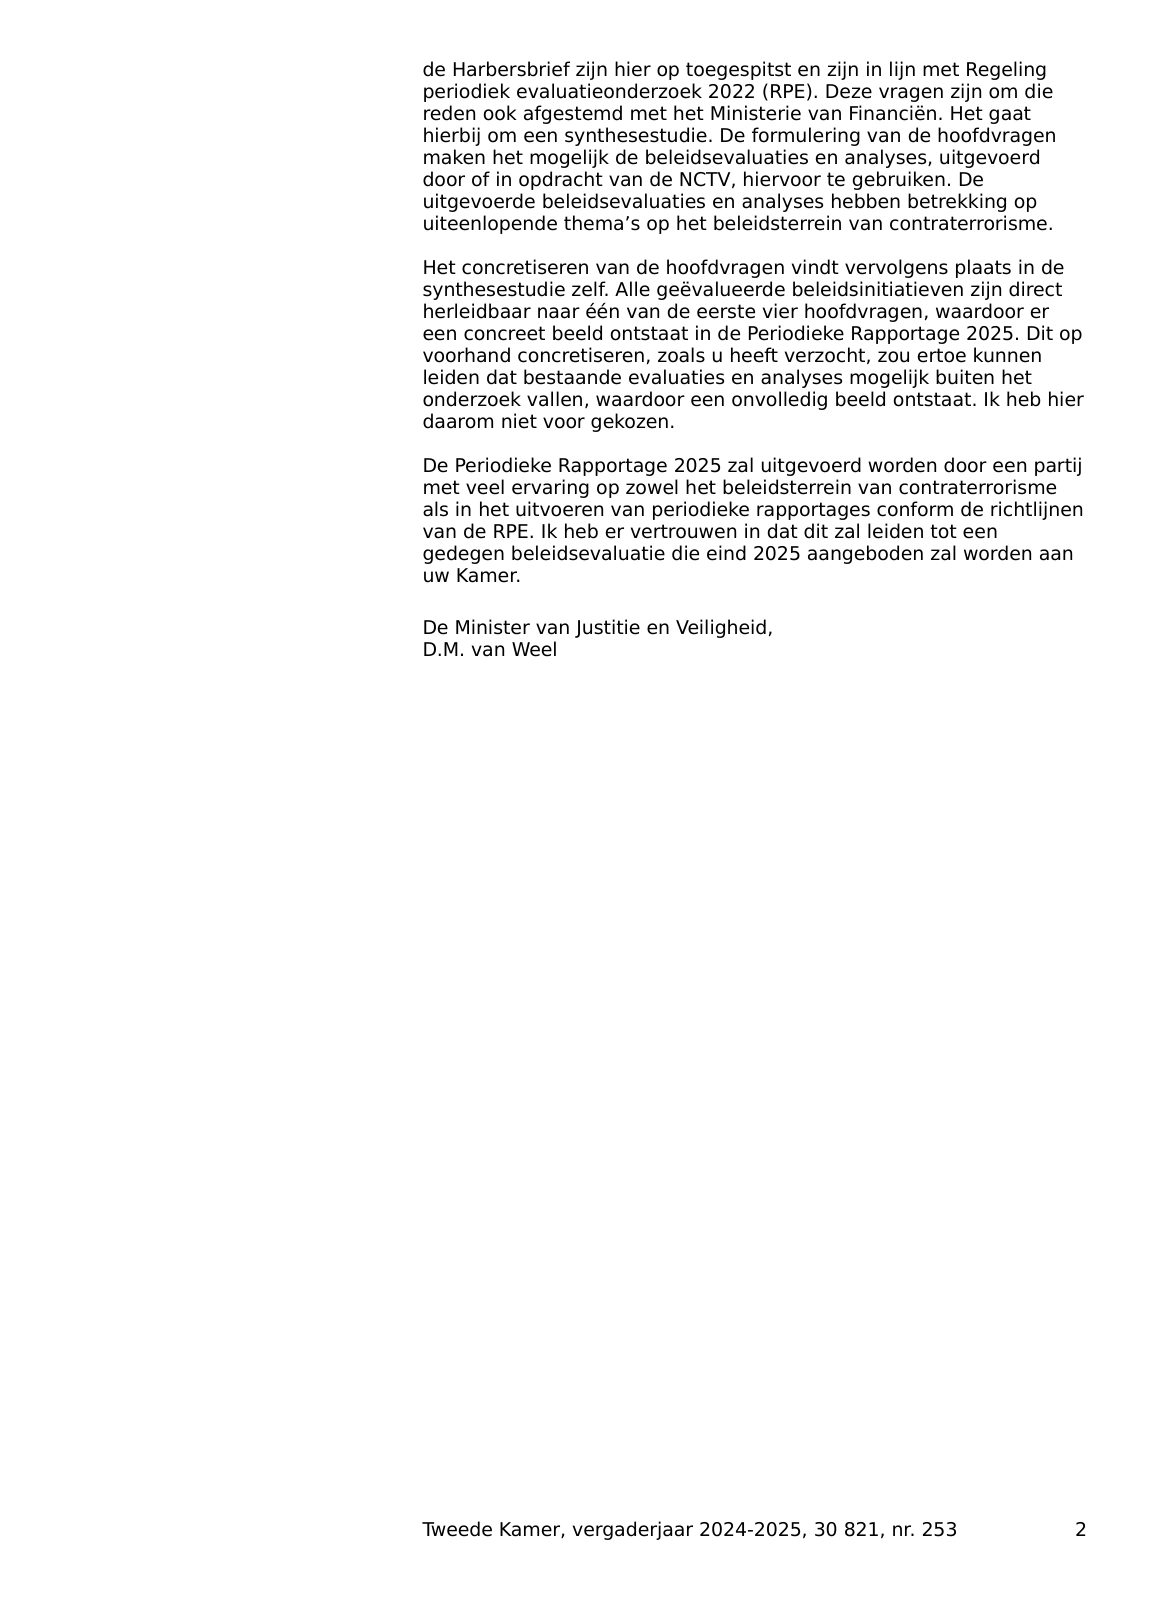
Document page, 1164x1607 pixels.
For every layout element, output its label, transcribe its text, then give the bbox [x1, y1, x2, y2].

text Het concretiseren van de hoofdvragen vindt vervolgens plaats in de synthesestudie zelf. Alle geëvalueerde beleidsinitiatieven zijn direct herleidbaar naar één van de eerste vier hoofdvragen, waardoor er een concreet beeld ontstaat in de Periodieke Rapportage 2025. Dit op voorhand concretiseren, zoals u heeft verzocht, zou ertoe kunnen leiden dat bestaande evaluaties en analyses mogelijk buiten het onderzoek vallen, waardoor een onvolledig beeld ontstaat. Ik heb hier daarom niet voor gekozen. [422, 257, 1087, 433]
text De Minister van Justitie en Veiligheid, D.M. van Weel [422, 617, 1087, 661]
text de Harbersbrief zijn hier op toegespitst en zijn in lijn met Regeling periodiek evaluatieonderzoek 2022 (RPE). Deze vragen zijn om die reden ook afgestemd met het Ministerie van Financiën. Het gaat hierbij om een synthesestudie. De formulering van de hoofdvragen maken het mogelijk de beleidsevaluaties en analyses, uitgevoerd door of in opdracht van de NCTV, hiervoor te gebruiken. De uitgevoerde beleidsevaluaties en analyses hebben betrekking op uiteenlopende thema’s op het beleidsterrein van contraterrorisme. [422, 59, 1087, 235]
text De Periodieke Rapportage 2025 zal uitgevoerd worden door een partij met veel ervaring op zowel het beleidsterrein van contraterrorisme als in het uitvoeren van periodieke rapportages conform de richtlijnen van de RPE. Ik heb er vertrouwen in dat dit zal leiden tot een gedegen beleidsevaluatie die eind 2025 aangeboden zal worden aan uw Kamer. [422, 455, 1087, 587]
